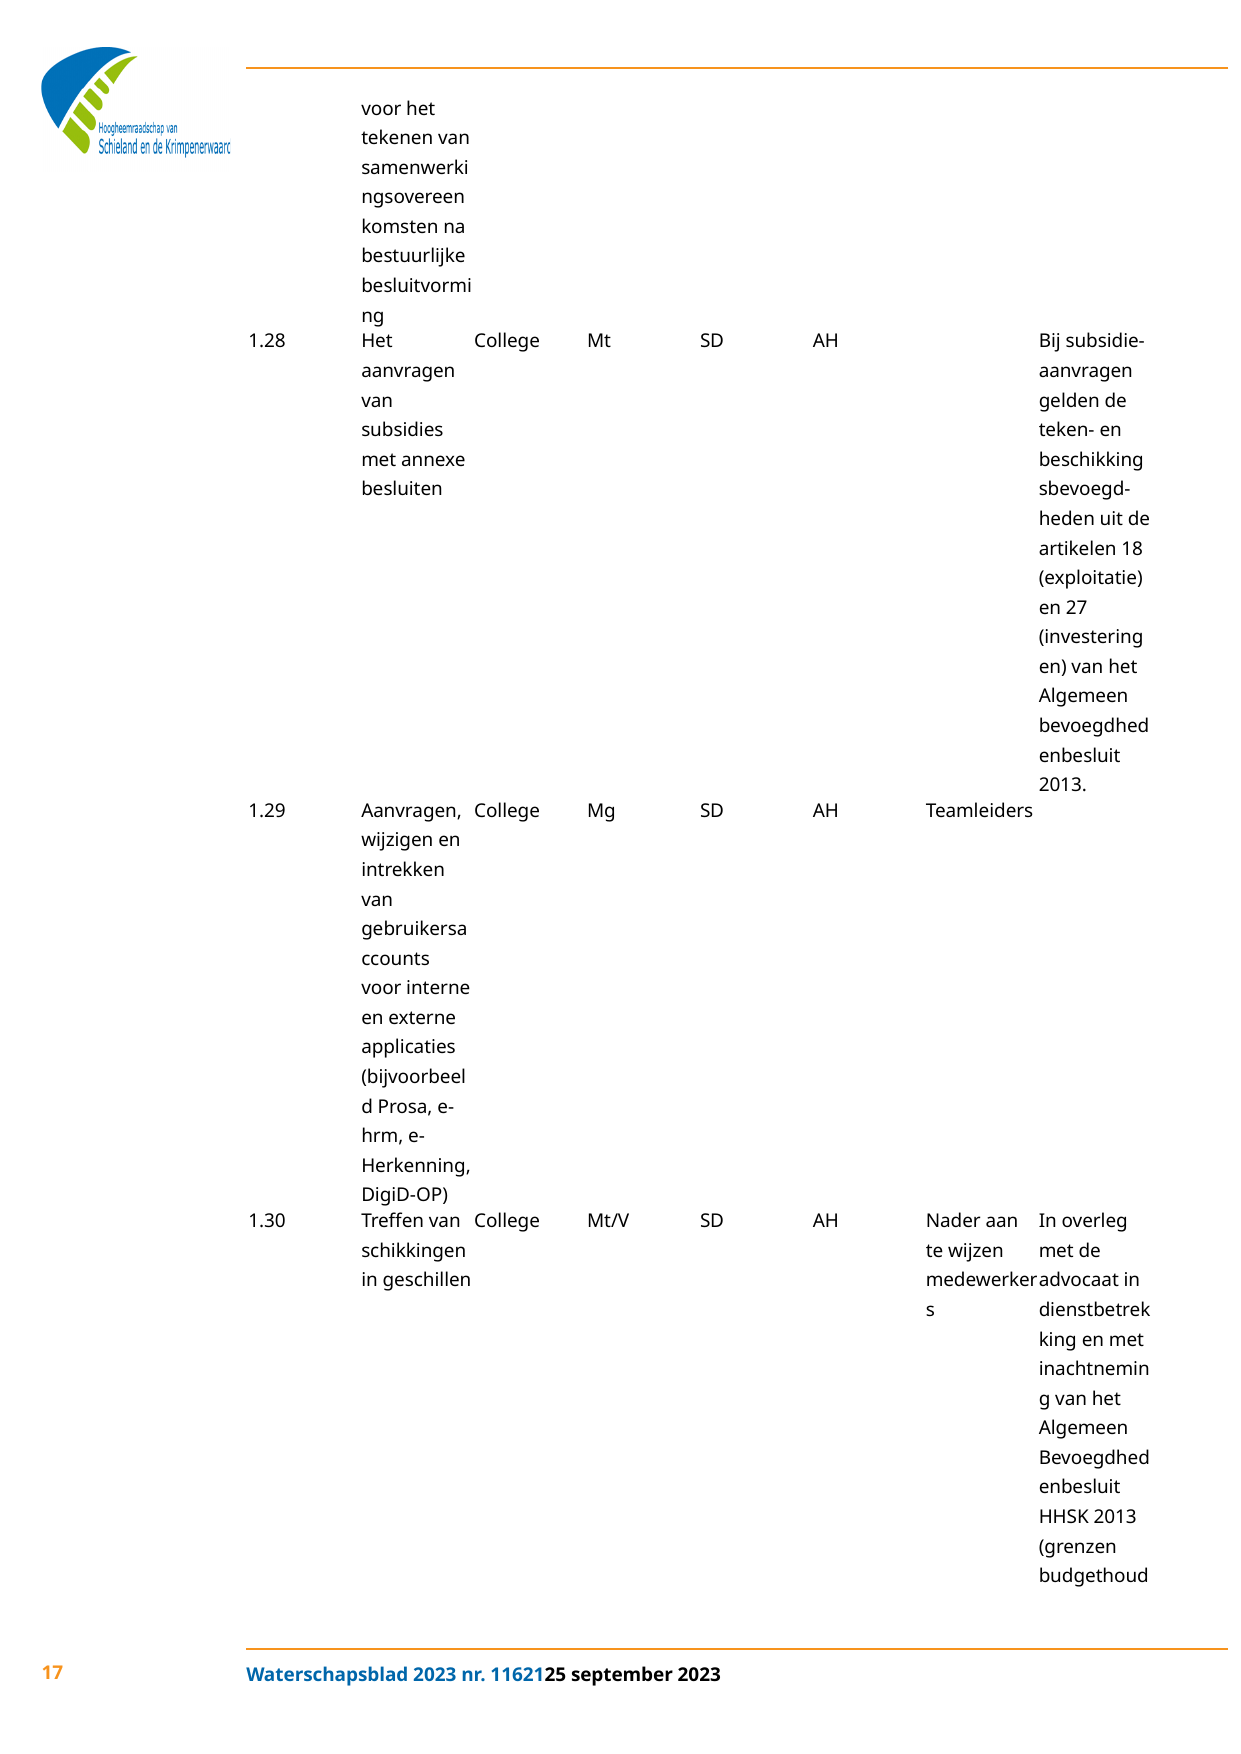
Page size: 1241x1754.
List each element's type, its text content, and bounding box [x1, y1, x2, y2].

table_cell In overleg met de advocaat in dienstbetrekking en met inachtneming van het Algemeen Bevoegdhedenbesluit HHSK 2013 (grenzen budgethoud [1039, 1208, 1152, 1588]
table_cell [1039, 797, 1152, 1207]
table_cell [1039, 95, 1152, 328]
table_cell Het aanvragen van subsidies met annexe besluiten [361, 328, 474, 797]
table_cell voor het tekenen van samenwerkingsovereenkomsten na bestuurlijke besluitvorming [361, 95, 474, 328]
table_cell [587, 95, 700, 328]
table_cell [926, 328, 1038, 797]
table_cell Nader aan te wijzen medewerkers [926, 1208, 1038, 1588]
table_cell [926, 95, 1038, 328]
picture [41, 47, 231, 172]
table_cell SD [700, 1208, 813, 1588]
table_cell Teamleiders [926, 797, 1038, 1207]
table_cell [474, 95, 587, 328]
table_cell Aanvragen, wijzigen en intrekken van gebruikersaccounts voor interne en externe applicaties (bijvoorbeeld Prosa, e-hrm, e-Herkenning, DigiD-OP) [361, 797, 474, 1207]
table_cell Treffen van schikkingen in geschillen [361, 1208, 474, 1588]
table_cell College [474, 328, 587, 797]
table_cell 1.30 [248, 1208, 361, 1588]
table_cell College [474, 797, 587, 1207]
table_cell [700, 95, 813, 328]
table_cell Mt [587, 328, 700, 797]
table_cell [248, 95, 361, 328]
table_cell Mt/V [587, 1208, 700, 1588]
table_cell College [474, 1208, 587, 1588]
table_cell AH [813, 1208, 926, 1588]
table_cell AH [813, 328, 926, 797]
table_cell [813, 95, 926, 328]
table_cell 1.28 [248, 328, 361, 797]
table_cell SD [700, 797, 813, 1207]
table_cell 1.29 [248, 797, 361, 1207]
table_cell AH [813, 797, 926, 1207]
table_cell Bij subsidie-aanvragen gelden de teken- en beschikkingsbevoegd-heden uit de artikelen 18 (exploitatie) en 27 (investeringen) van het Algemeen bevoegdhedenbesluit 2013. [1039, 328, 1152, 797]
table_cell SD [700, 328, 813, 797]
table_cell Mg [587, 797, 700, 1207]
